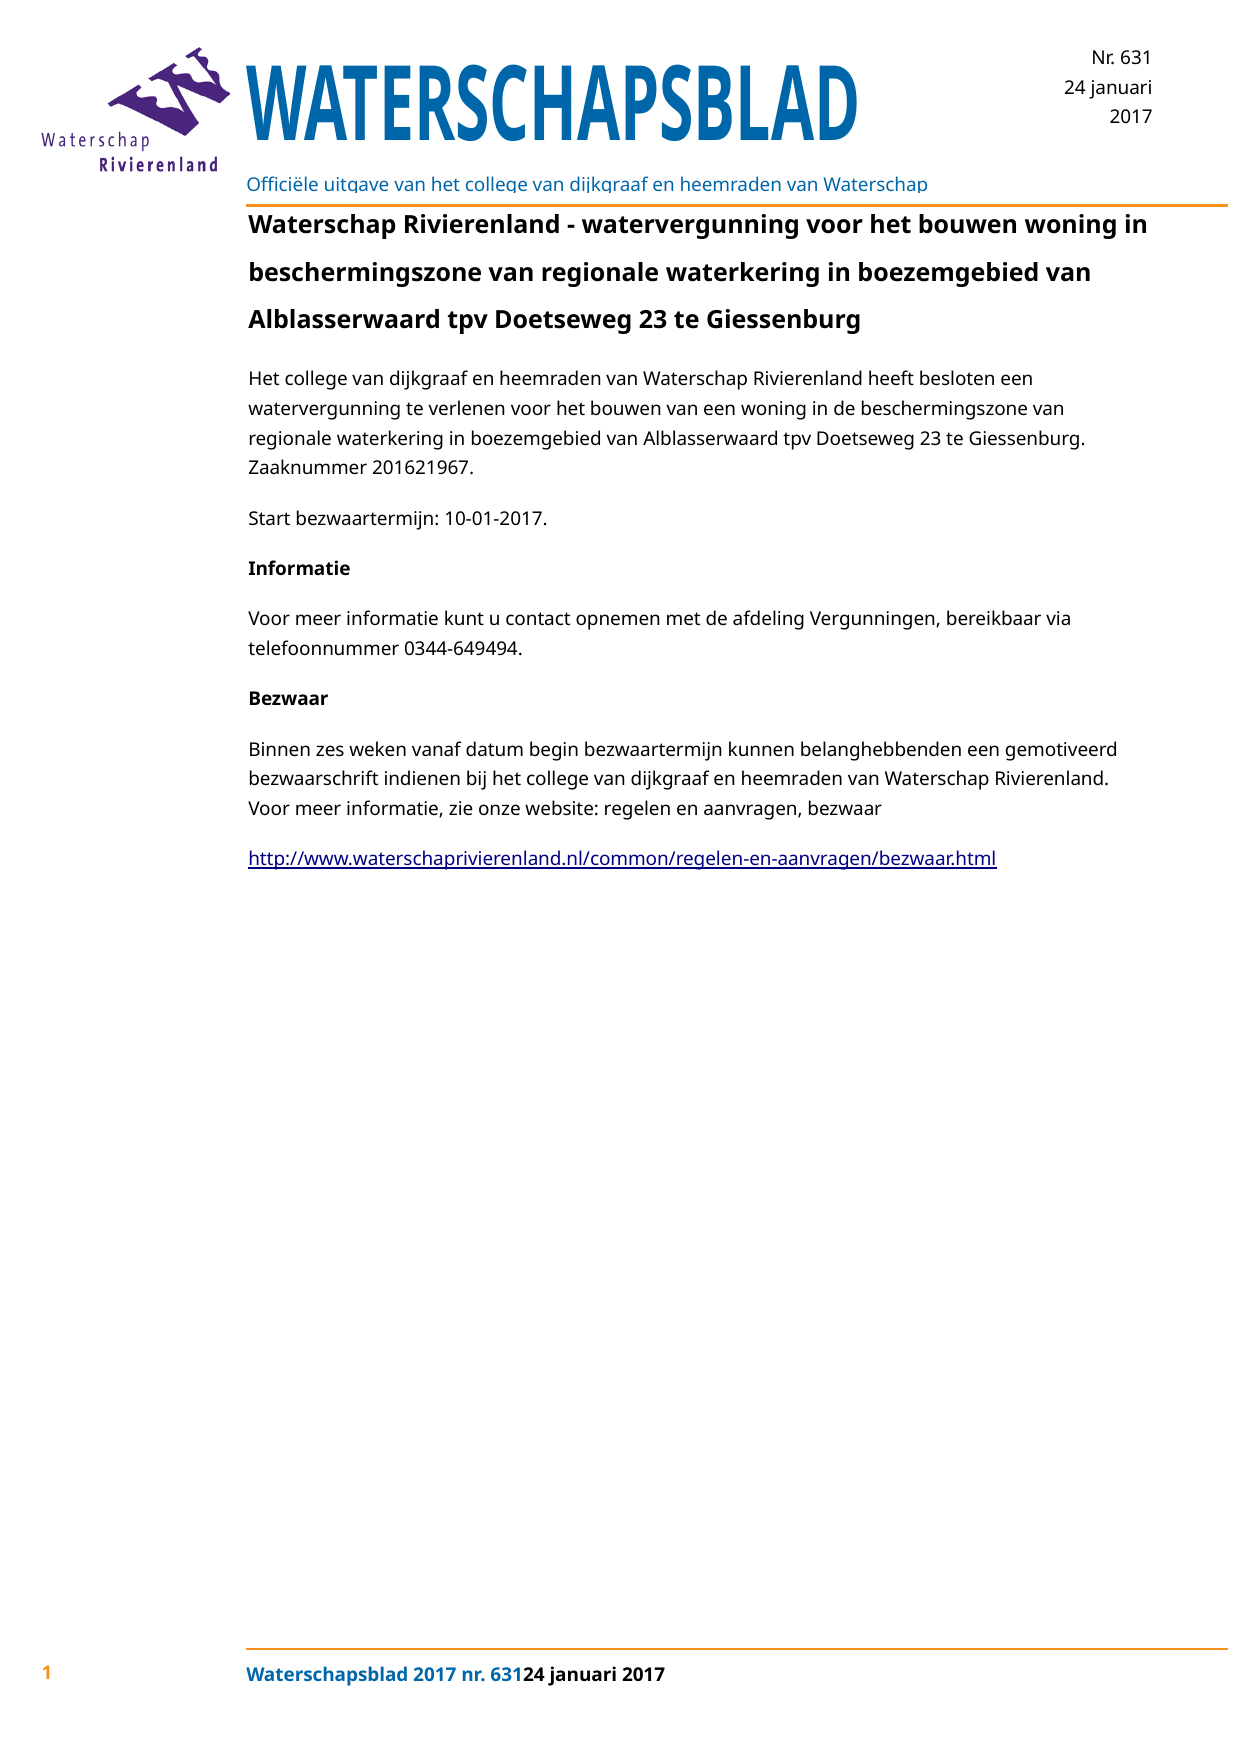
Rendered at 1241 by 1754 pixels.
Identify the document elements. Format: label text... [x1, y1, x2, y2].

picture [41, 47, 231, 172]
text Voor meer informatie kunt u contact opnemen met de afdeling Vergunningen, bereikbaar via telefoonnummer 0344-649494. [248, 606, 1152, 661]
text Bezwaar [248, 686, 1152, 711]
text Informatie [248, 555, 1152, 581]
text Het college van dijkgraaf en heemraden van Waterschap Rivierenland heeft besloten een watervergunning te verlenen voor het bouwen van een woning in de beschermingszone van regionale waterkering in boezemgebied van Alblasserwaard tpv Doetseweg 23 te Giessenburg. Zaaknummer 201621967. [248, 366, 1152, 480]
text http://www.waterschaprivierenland.nl/common/regelen-en-aanvragen/bezwaar.html [248, 846, 1152, 871]
text Waterschap Rivierenland - watervergunning voor het bouwen woning in beschermingszone van regionale waterkering in boezemgebied van Alblasserwaard tpv Doetseweg 23 te Giessenburg [248, 207, 1152, 336]
text Start bezwaartermijn: 10-01-2017. [248, 505, 1152, 530]
text Binnen zes weken vanaf datum begin bezwaartermijn kunnen belanghebbenden een gemotiveerd bezwaarschrift indienen bij het college van dijkgraaf en heemraden van Waterschap Rivierenland. Voor meer informatie, zie onze website: regelen en aanvragen, bezwaar [248, 736, 1152, 821]
